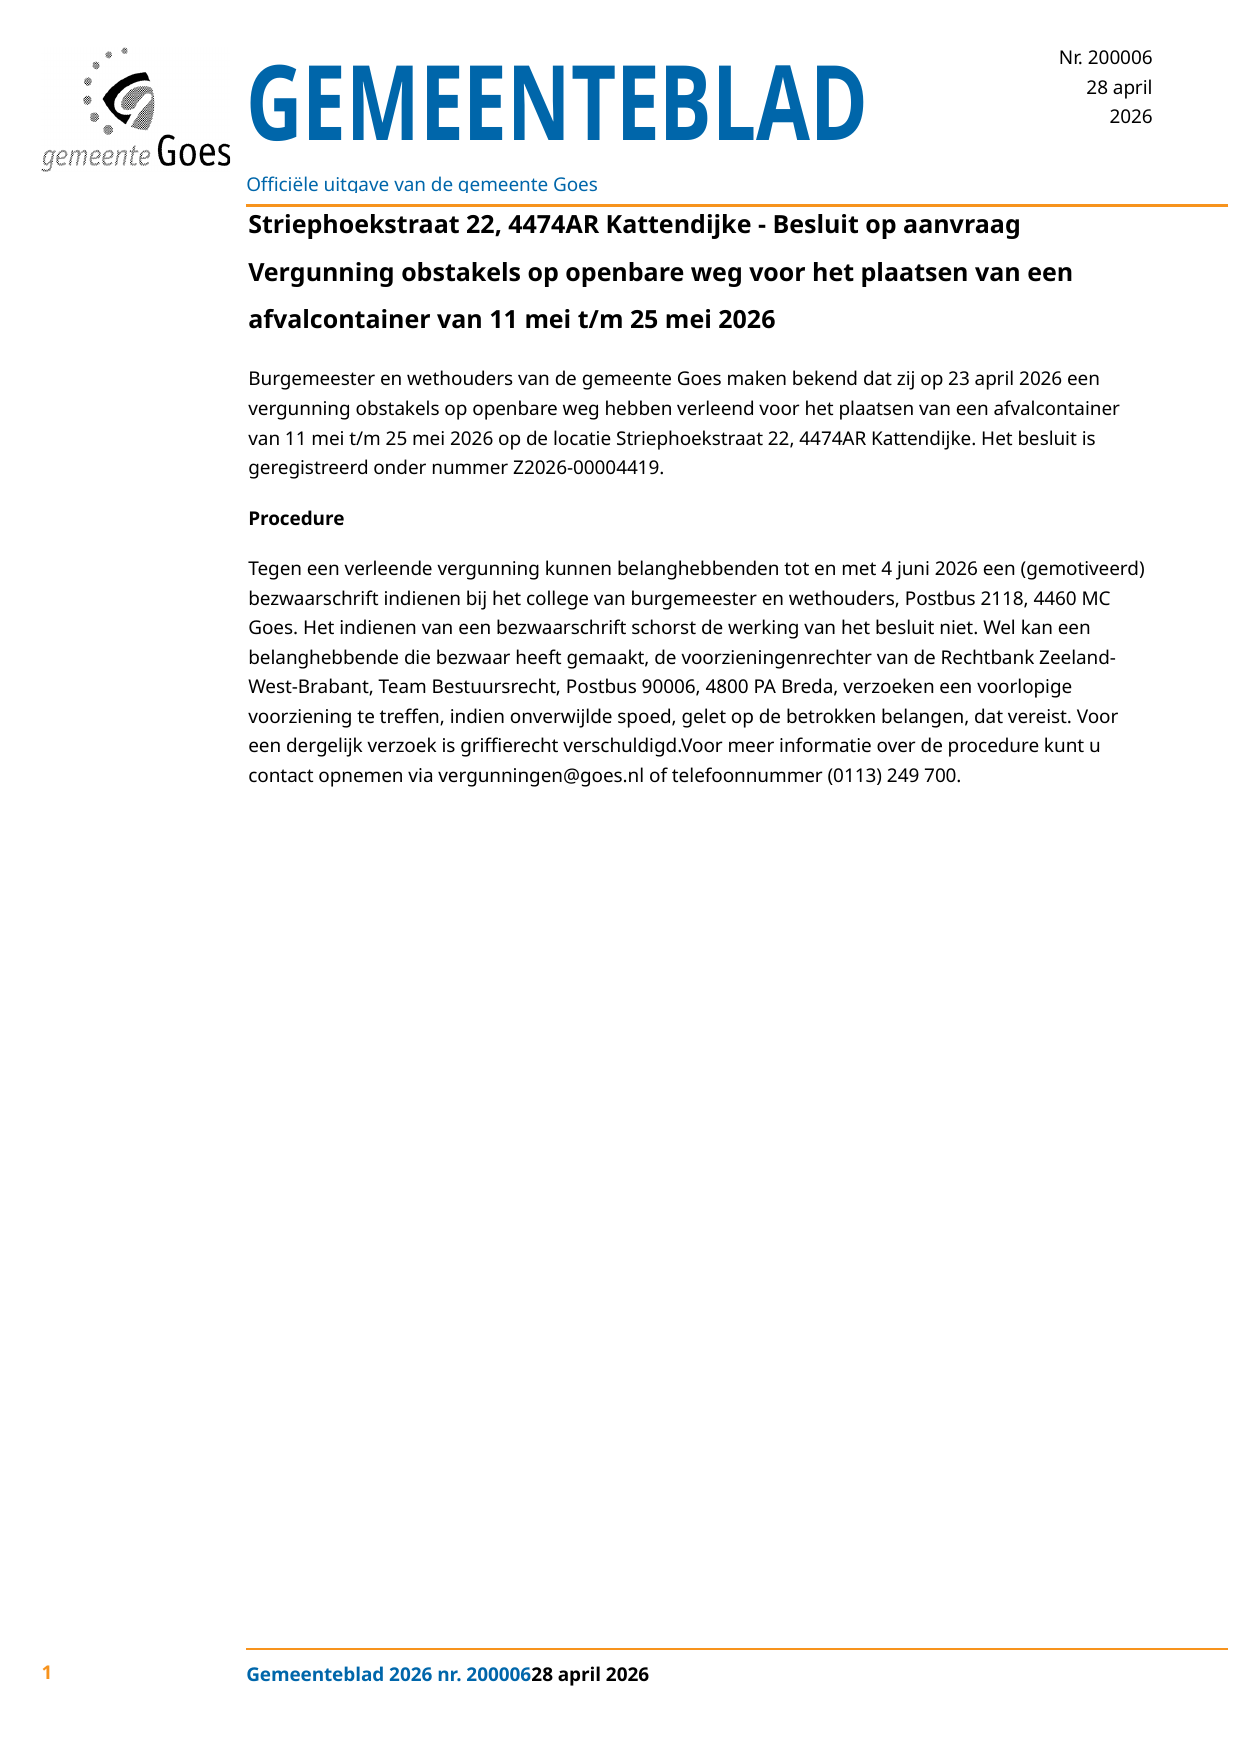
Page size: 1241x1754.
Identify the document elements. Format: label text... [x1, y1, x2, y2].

text Burgemeester en wethouders van de gemeente Goes maken bekend dat zij op 23 april 2026 een vergunning obstakels op openbare weg hebben verleend voor het plaatsen van een afvalcontainer van 11 mei t/m 25 mei 2026 op de locatie Striephoekstraat 22, 4474AR Kattendijke. Het besluit is geregistreerd onder nummer Z2026-00004419. [248, 366, 1152, 480]
picture [41, 47, 231, 172]
text Tegen een verleende vergunning kunnen belanghebbenden tot en met 4 juni 2026 een (gemotiveerd) bezwaarschrift indienen bij het college van burgemeester en wethouders, Postbus 2118, 4460 MC Goes. Het indienen van een bezwaarschrift schorst de werking van het besluit niet. Wel kan een belanghebbende die bezwaar heeft gemaakt, de voorzieningenrechter van de Rechtbank Zeeland-West-Brabant, Team Bestuursrecht, Postbus 90006, 4800 PA Breda, verzoeken een voorlopige voorziening te treffen, indien onverwijlde spoed, gelet op de betrokken belangen, dat vereist. Voor een dergelijk verzoek is griffierecht verschuldigd.Voor meer informatie over de procedure kunt u contact opnemen via vergunningen@goes.nl of telefoonnummer (0113) 249 700. [248, 555, 1152, 788]
text Striephoekstraat 22, 4474AR Kattendijke - Besluit op aanvraag Vergunning obstakels op openbare weg voor het plaatsen van een afvalcontainer van 11 mei t/m 25 mei 2026 [248, 207, 1152, 336]
text Procedure [248, 505, 1152, 530]
